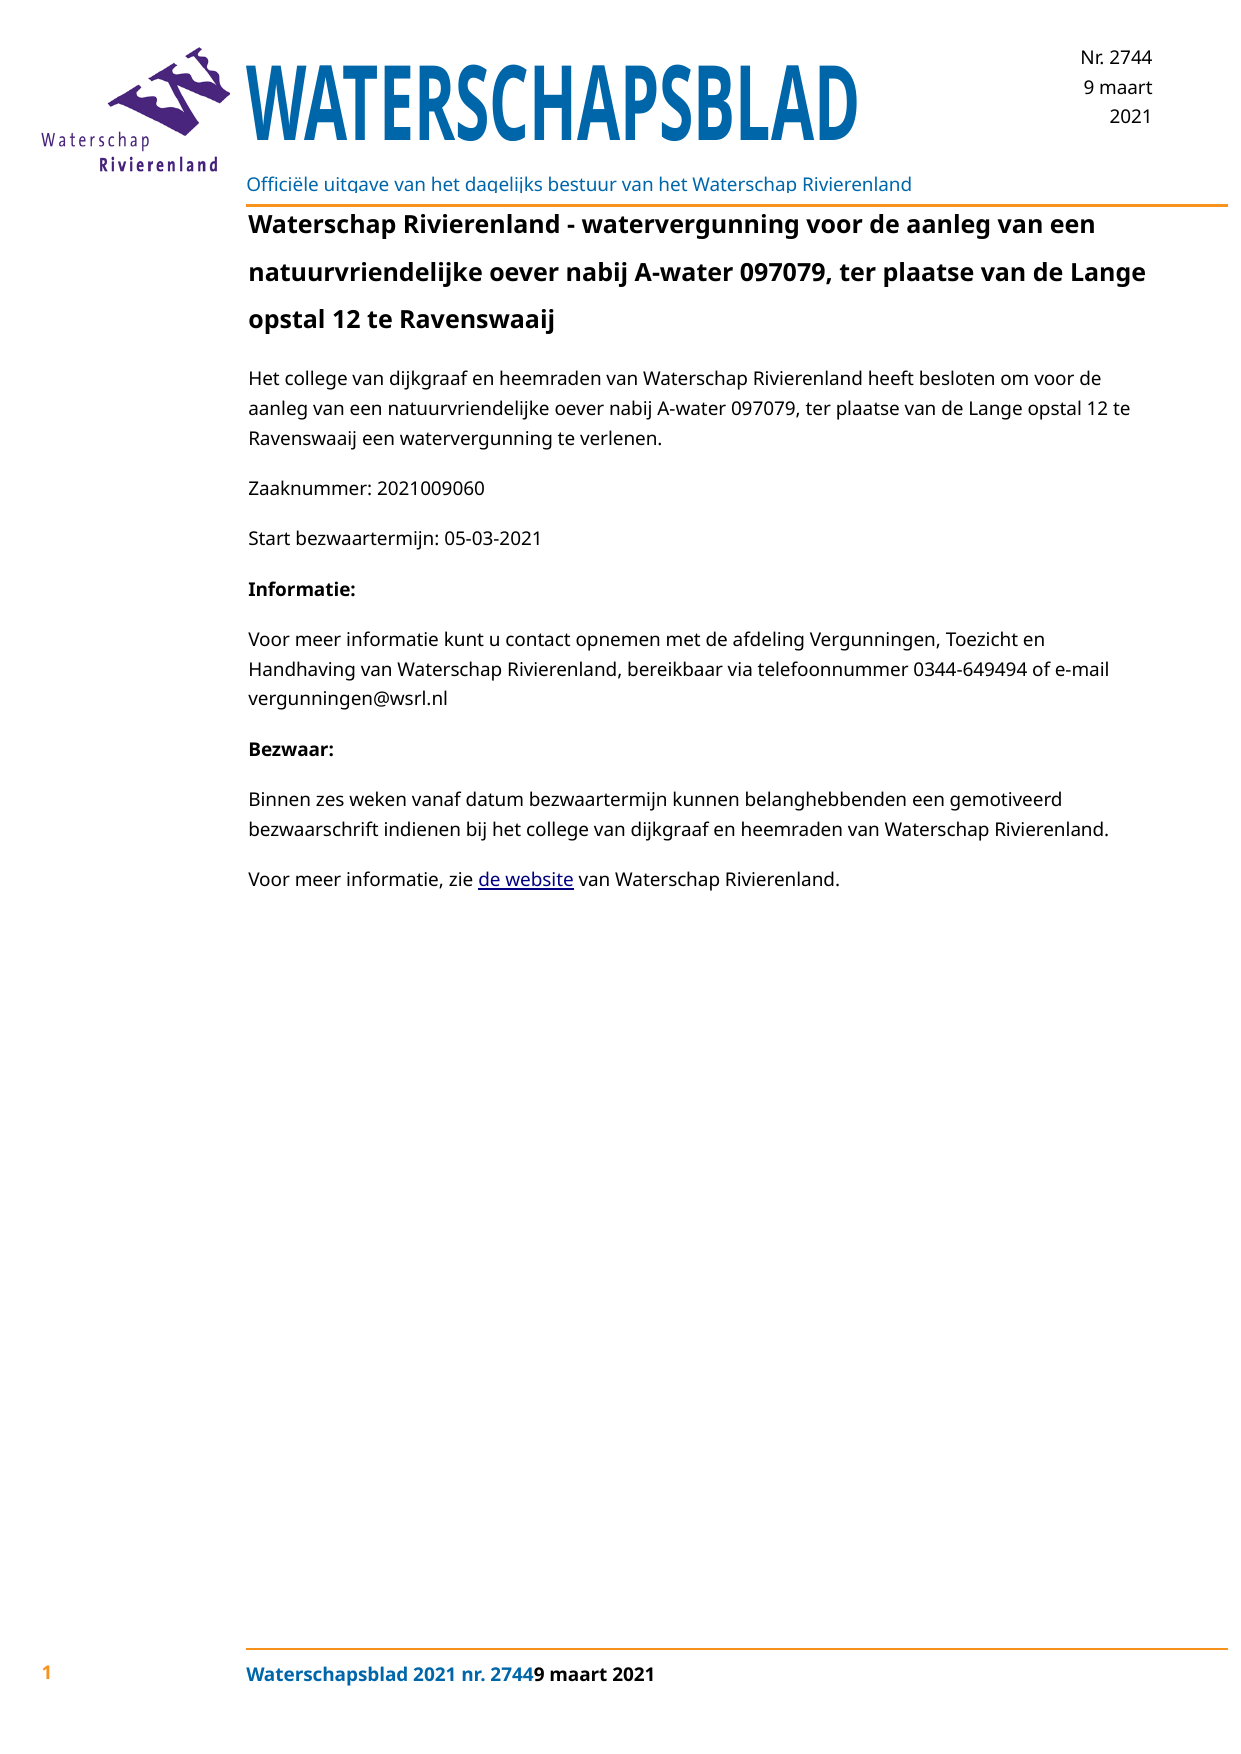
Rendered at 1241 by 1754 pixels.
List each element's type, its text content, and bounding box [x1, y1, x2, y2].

text Zaaknummer: 2021009060 [248, 475, 1152, 501]
text Het college van dijkgraaf en heemraden van Waterschap Rivierenland heeft besloten om voor de aanleg van een natuurvriendelijke oever nabij A-water 097079, ter plaatse van de Lange opstal 12 te Ravenswaaij een watervergunning te verlenen. [248, 366, 1152, 450]
text Informatie: [248, 576, 1152, 602]
text Voor meer informatie kunt u contact opnemen met de afdeling Vergunningen, Toezicht en Handhaving van Waterschap Rivierenland, bereikbaar via telefoonnummer 0344-649494 of e-mail vergunningen@wsrl.nl [248, 626, 1152, 711]
text Bezwaar: [248, 736, 1152, 762]
text Waterschap Rivierenland - watervergunning voor de aanleg van een natuurvriendelijke oever nabij A-water 097079, ter plaatse van de Lange opstal 12 te Ravenswaaij [248, 207, 1152, 336]
picture [41, 47, 231, 172]
text Start bezwaartermijn: 05-03-2021 [248, 526, 1152, 551]
text Voor meer informatie, zie de website van Waterschap Rivierenland. [248, 866, 1152, 892]
text Binnen zes weken vanaf datum bezwaartermijn kunnen belanghebbenden een gemotiveerd bezwaarschrift indienen bij het college van dijkgraaf en heemraden van Waterschap Rivierenland. [248, 786, 1152, 842]
